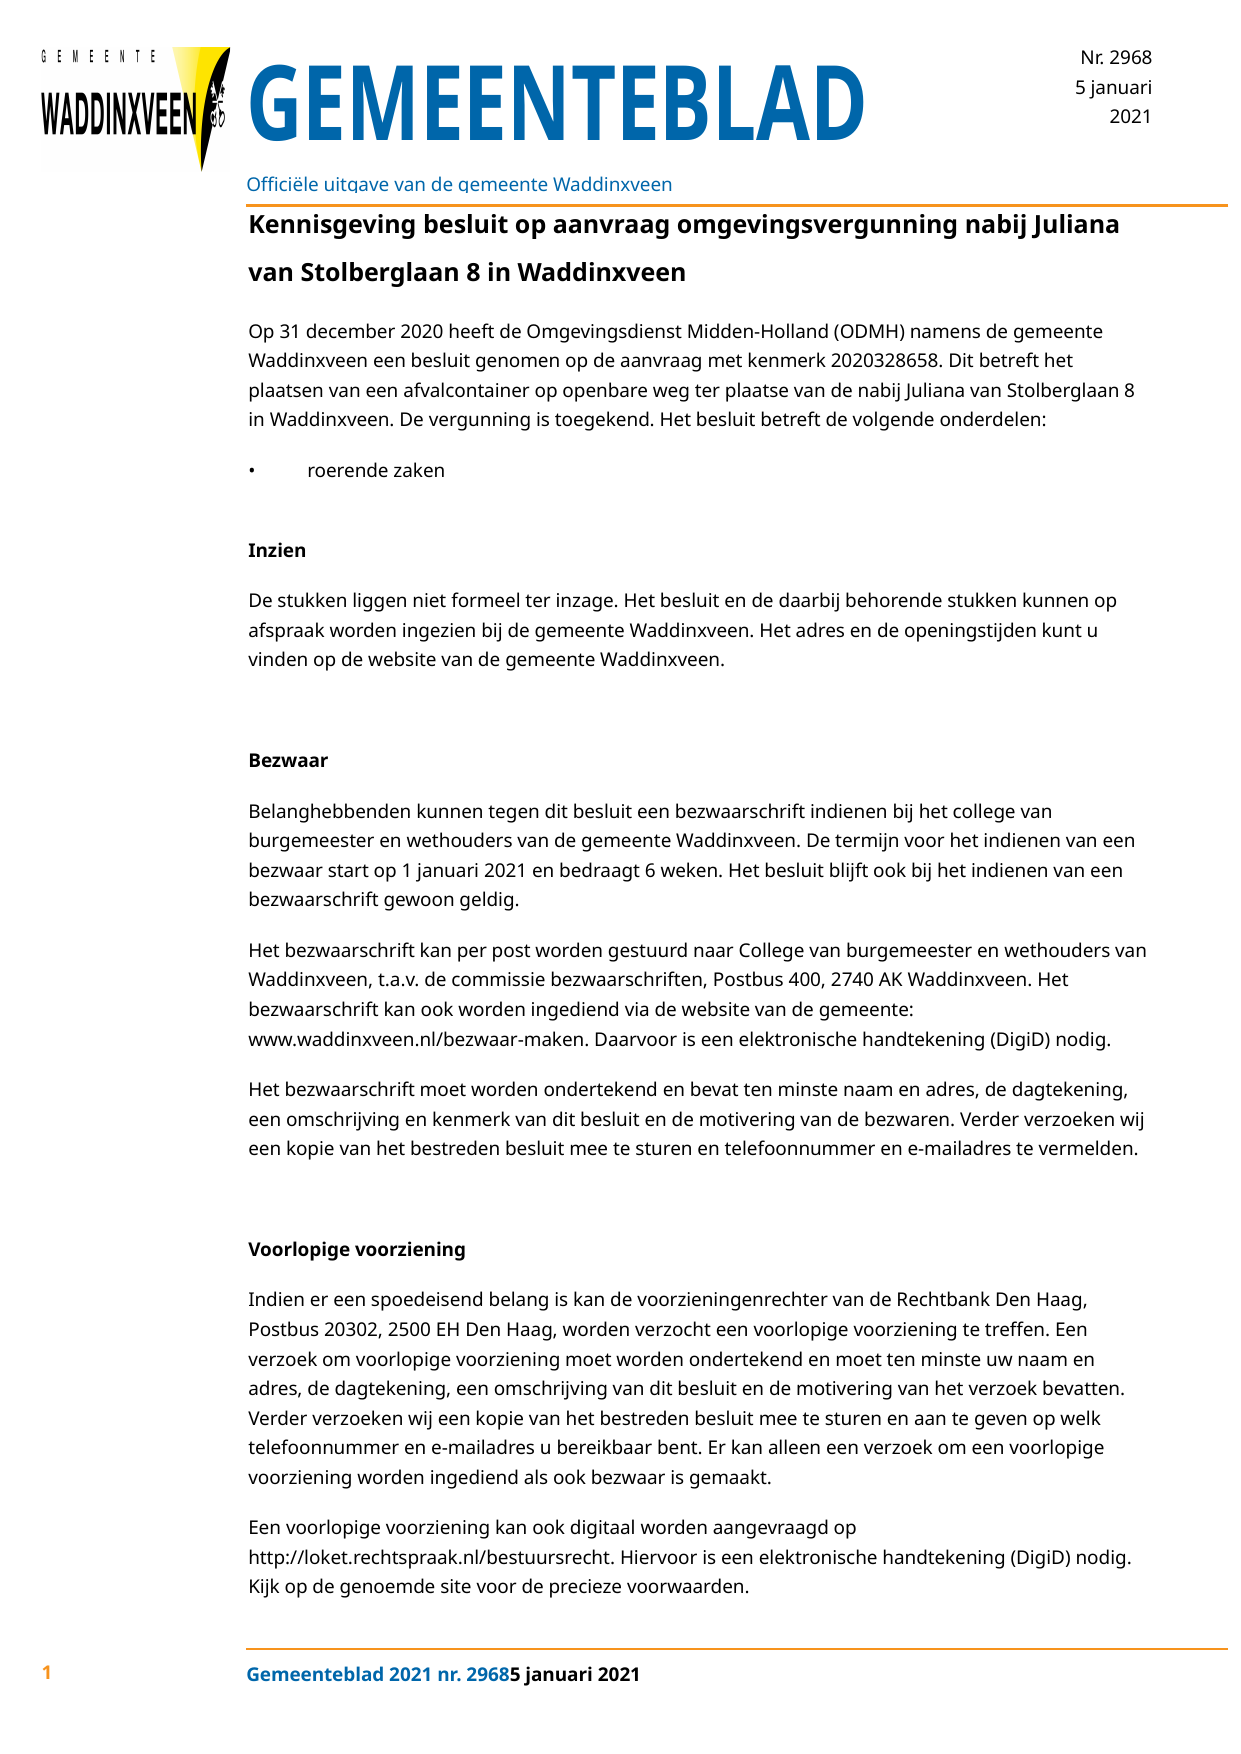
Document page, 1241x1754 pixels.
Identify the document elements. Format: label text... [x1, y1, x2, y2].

text Kennisgeving besluit op aanvraag omgevingsvergunning nabij Juliana van Stolberglaan 8 in Waddinxveen [248, 207, 1152, 288]
text Voorlopige voorziening [248, 1236, 1152, 1262]
text Het bezwaarschrift moet worden ondertekend en bevat ten minste naam en adres, de dagtekening, een omschrijving en kenmerk van dit besluit en de motivering van de bezwaren. Verder verzoeken wij een kopie van het bestreden besluit mee te sturen en telefoonnummer en e-mailadres te vermelden. [248, 1076, 1152, 1161]
text Inzien [248, 537, 1152, 563]
text Belanghebbenden kunnen tegen dit besluit een bezwaarschrift indienen bij het college van burgemeester en wethouders van de gemeente Waddinxveen. De termijn voor het indienen van een bezwaar start op 1 januari 2021 en bedraagt 6 weken. Het besluit blijft ook bij het indienen van een bezwaarschrift gewoon geldig. [248, 798, 1152, 912]
text Bezwaar [248, 747, 1152, 773]
text Het bezwaarschrift kan per post worden gestuurd naar College van burgemeester en wethouders van Waddinxveen, t.a.v. de commissie bezwaarschriften, Postbus 400, 2740 AK Waddinxveen. Het bezwaarschrift kan ook worden ingediend via de website van de gemeente: www.waddinxveen.nl/bezwaar-maken. Daarvoor is een elektronische handtekening (DigiD) nodig. [248, 937, 1152, 1052]
text Een voorlopige voorziening kan ook digitaal worden aangevraagd op http://loket.rechtspraak.nl/bestuursrecht. Hiervoor is een elektronische handtekening (DigiD) nodig. Kijk op de genoemde site voor de precieze voorwaarden. [248, 1514, 1152, 1599]
text Op 31 december 2020 heeft de Omgevingsdienst Midden-Holland (ODMH) namens de gemeente Waddinxveen een besluit genomen op de aanvraag met kenmerk 2020328658. Dit betreft het plaatsen van een afvalcontainer op openbare weg ter plaatse van de nabij Juliana van Stolberglaan 8 in Waddinxveen. De vergunning is toegekend. Het besluit betreft de volgende onderdelen: [248, 318, 1152, 432]
list roerende zaken [248, 457, 1152, 483]
picture [41, 47, 231, 172]
text De stukken liggen niet formeel ter inzage. Het besluit en de daarbij behorende stukken kunnen op afspraak worden ingezien bij de gemeente Waddinxveen. Het adres en de openingstijden kunt u vinden op de website van de gemeente Waddinxveen. [248, 587, 1152, 672]
text Indien er een spoedeisend belang is kan de voorzieningenrechter van de Rechtbank Den Haag, Postbus 20302, 2500 EH Den Haag, worden verzocht een voorlopige voorziening te treffen. Een verzoek om voorlopige voorziening moet worden ondertekend en moet ten minste uw naam en adres, de dagtekening, een omschrijving van dit besluit en de motivering van het verzoek bevatten. Verder verzoeken wij een kopie van het bestreden besluit mee te sturen en aan te geven op welk telefoonnummer en e-mailadres u bereikbaar bent. Er kan alleen een verzoek om een voorlopige voorziening worden ingediend als ook bezwaar is gemaakt. [248, 1287, 1152, 1490]
